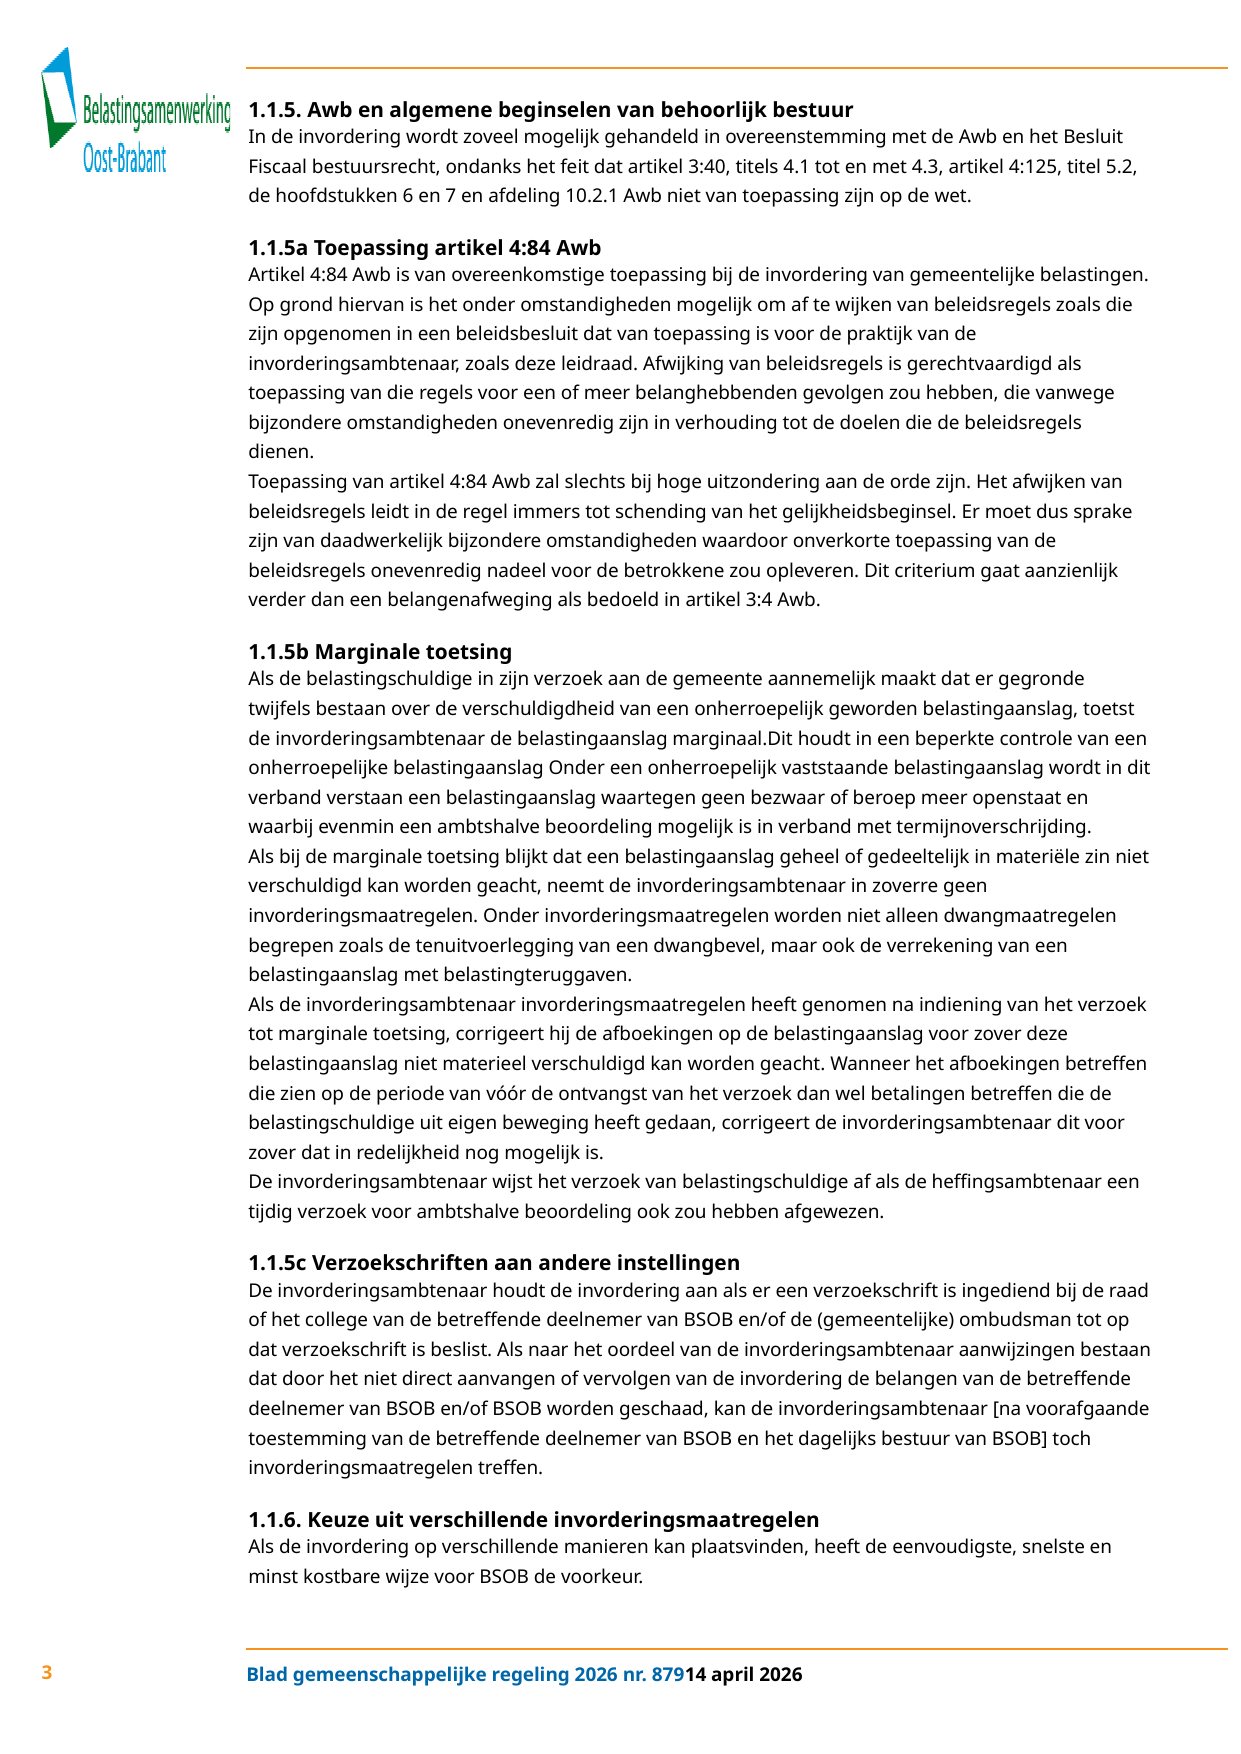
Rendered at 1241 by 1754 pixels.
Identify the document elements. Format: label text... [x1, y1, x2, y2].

picture [41, 47, 231, 172]
picture [86, 146, 91, 169]
text 1.1.6. Keuze uit verschillende invorderingsmaatregelen [248, 1505, 1152, 1533]
text 1.1.5c Verzoekschriften aan andere instellingen [248, 1248, 1152, 1277]
text Artikel 4:84 Awb is van overeenkomstige toepassing bij de invordering van gemeentelijke belastingen. Op grond hiervan is het onder omstandigheden mogelijk om af te wijken van beleidsregels zoals die zijn opgenomen in een beleidsbesluit dat van toepassing is voor de praktijk van de invorderingsambtenaar, zoals deze leidraad. Afwijking van beleidsregels is gerechtvaardigd als toepassing van die regels voor een of meer belanghebbenden gevolgen zou hebben, die vanwege bijzondere omstandigheden onevenredig zijn in verhouding tot de doelen die de beleidsregels dienen. [248, 261, 1152, 464]
text Als bij de marginale toetsing blijkt dat een belastingaanslag geheel of gedeeltelijk in materiële zin niet verschuldigd kan worden geacht, neemt de invorderingsambtenaar in zoverre geen invorderingsmaatregelen. Onder invorderingsmaatregelen worden niet alleen dwangmaatregelen begrepen zoals de tenuitvoerlegging van een dwangbevel, maar ook de verrekening van een belastingaanslag met belastingteruggaven. [248, 843, 1152, 987]
text Als de invorderingsambtenaar invorderingsmaatregelen heeft genomen na indiening van het verzoek tot marginale toetsing, corrigeert hij de afboekingen op de belastingaanslag voor zover deze belastingaanslag niet materieel verschuldigd kan worden geacht. Wanneer het afboekingen betreffen die zien op de periode van vóór de ontvangst van het verzoek dan wel betalingen betreffen die de belastingschuldige uit eigen beweging heeft gedaan, corrigeert de invorderingsambtenaar dit voor zover dat in redelijkheid nog mogelijk is. [248, 991, 1152, 1164]
text Toepassing van artikel 4:84 Awb zal slechts bij hoge uitzondering aan de orde zijn. Het afwijken van beleidsregels leidt in de regel immers tot schending van het gelijkheidsbeginsel. Er moet dus sprake zijn van daadwerkelijk bijzondere omstandigheden waardoor onverkorte toepassing van de beleidsregels onevenredig nadeel voor de betrokkene zou opleveren. Dit criterium gaat aanzienlijk verder dan een belangenafweging als bedoeld in artikel 3:4 Awb. [248, 468, 1152, 612]
text 1.1.5b Marginale toetsing [248, 637, 1152, 666]
text 1.1.5a Toepassing artikel 4:84 Awb [248, 233, 1152, 261]
picture [91, 163, 96, 172]
text 1.1.5. Awb en algemene beginselen van behoorlijk bestuur [248, 95, 1152, 123]
text De invorderingsambtenaar houdt de invordering aan als er een verzoekschrift is ingediend bij de raad of het college van de betreffende deelnemer van BSOB en/of de (gemeentelijke) ombudsman tot op dat verzoekschrift is beslist. Als naar het oordeel van de invorderingsambtenaar aanwijzingen bestaan dat door het niet direct aanvangen of vervolgen van de invordering de belangen van de betreffende deelnemer van BSOB en/of BSOB worden geschaad, kan de invorderingsambtenaar [na voorafgaande toestemming van de betreffende deelnemer van BSOB en het dagelijks bestuur van BSOB] toch invorderingsmaatregelen treffen. [248, 1277, 1152, 1480]
picture [100, 161, 105, 172]
picture [129, 155, 134, 172]
text De invorderingsambtenaar wijst het verzoek van belastingschuldige af als de heffingsambtenaar een tijdig verzoek voor ambtshalve beoordeling ook zou hebben afgewezen. [248, 1168, 1152, 1224]
text Als de invordering op verschillende manieren kan plaatsvinden, heeft de eenvoudigste, snelste en minst kostbare wijze voor BSOB de voorkeur. [248, 1533, 1152, 1588]
text Als de belastingschuldige in zijn verzoek aan de gemeente aannemelijk maakt dat er gegronde twijfels bestaan over de verschuldigdheid van een onherroepelijk geworden belastingaanslag, toetst de invorderingsambtenaar de belastingaanslag marginaal.Dit houdt in een beperkte controle van een onherroepelijke belastingaanslag Onder een onherroepelijk vaststaande belastingaanslag wordt in dit verband verstaan een belastingaanslag waartegen geen bezwaar of beroep meer openstaat en waarbij evenmin een ambtshalve beoordeling mogelijk is in verband met termijnoverschrijding. [248, 666, 1152, 839]
text In de invordering wordt zoveel mogelijk gehandeld in overeenstemming met de Awb en het Besluit Fiscaal bestuursrecht, ondanks het feit dat artikel 3:40, titels 4.1 tot en met 4.3, artikel 4:125, titel 5.2, de hoofdstukken 6 en 7 en afdeling 10.2.1 Awb niet van toepassing zijn op de wet. [248, 123, 1152, 208]
